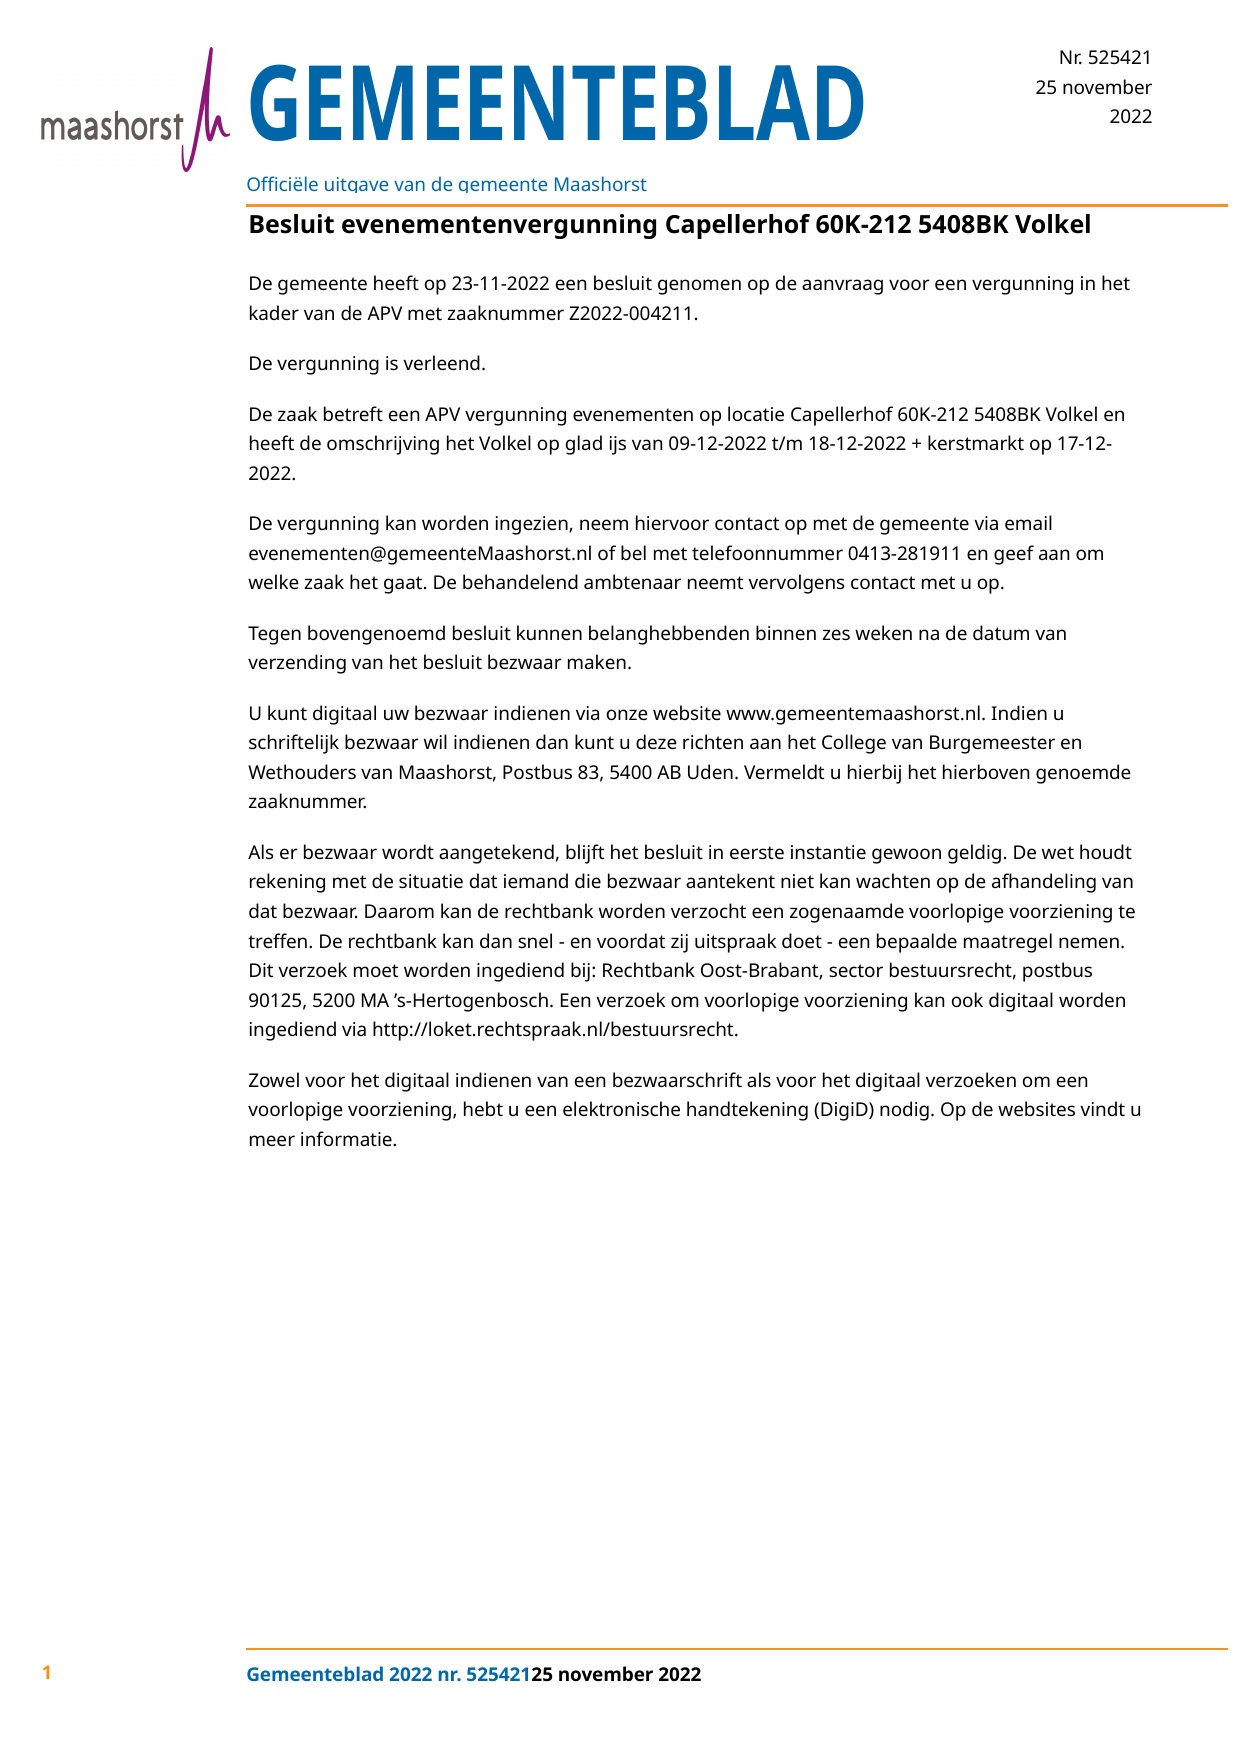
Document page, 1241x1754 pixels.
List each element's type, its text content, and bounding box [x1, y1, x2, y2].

text Als er bezwaar wordt aangetekend, blijft het besluit in eerste instantie gewoon geldig. De wet houdt rekening met de situatie dat iemand die bezwaar aantekent niet kan wachten op de afhandeling van dat bezwaar. Daarom kan de rechtbank worden verzocht een zogenaamde voorlopige voorziening te treffen. De rechtbank kan dan snel - en voordat zij uitspraak doet - een bepaalde maatregel nemen. Dit verzoek moet worden ingediend bij: Rechtbank Oost-Brabant, sector bestuursrecht, postbus 90125, 5200 MA ’s-Hertogenbosch. Een verzoek om voorlopige voorziening kan ook digitaal worden ingediend via http://loket.rechtspraak.nl/bestuursrecht. [248, 839, 1152, 1042]
picture [41, 47, 231, 172]
text De zaak betreft een APV vergunning evenementen op locatie Capellerhof 60K-212 5408BK Volkel en heeft de omschrijving het Volkel op glad ijs van 09-12-2022 t/m 18-12-2022 + kerstmarkt op 17-12-2022. [248, 401, 1152, 486]
text Tegen bovengenoemd besluit kunnen belanghebbenden binnen zes weken na de datum van verzending van het besluit bezwaar maken. [248, 620, 1152, 675]
text De vergunning kan worden ingezien, neem hiervoor contact op met de gemeente via email evenementen@gemeenteMaashorst.nl of bel met telefoonnummer 0413-281911 en geef aan om welke zaak het gaat. De behandelend ambtenaar neemt vervolgens contact met u op. [248, 510, 1152, 595]
text Zowel voor het digitaal indienen van een bezwaarschrift als voor het digitaal verzoeken om een voorlopige voorziening, hebt u een elektronische handtekening (DigiD) nodig. Op de websites vindt u meer informatie. [248, 1067, 1152, 1152]
text U kunt digitaal uw bezwaar indienen via onze website www.gemeentemaashorst.nl. Indien u schriftelijk bezwaar wil indienen dan kunt u deze richten aan het College van Burgemeester en Wethouders van Maashorst, Postbus 83, 5400 AB Uden. Vermeldt u hierbij het hierboven genoemde zaaknummer. [248, 700, 1152, 814]
text Besluit evenementenvergunning Capellerhof 60K-212 5408BK Volkel [248, 207, 1152, 241]
text De vergunning is verleend. [248, 350, 1152, 376]
text De gemeente heeft op 23-11-2022 een besluit genomen op de aanvraag voor een vergunning in het kader van de APV met zaaknummer Z2022-004211. [248, 270, 1152, 326]
